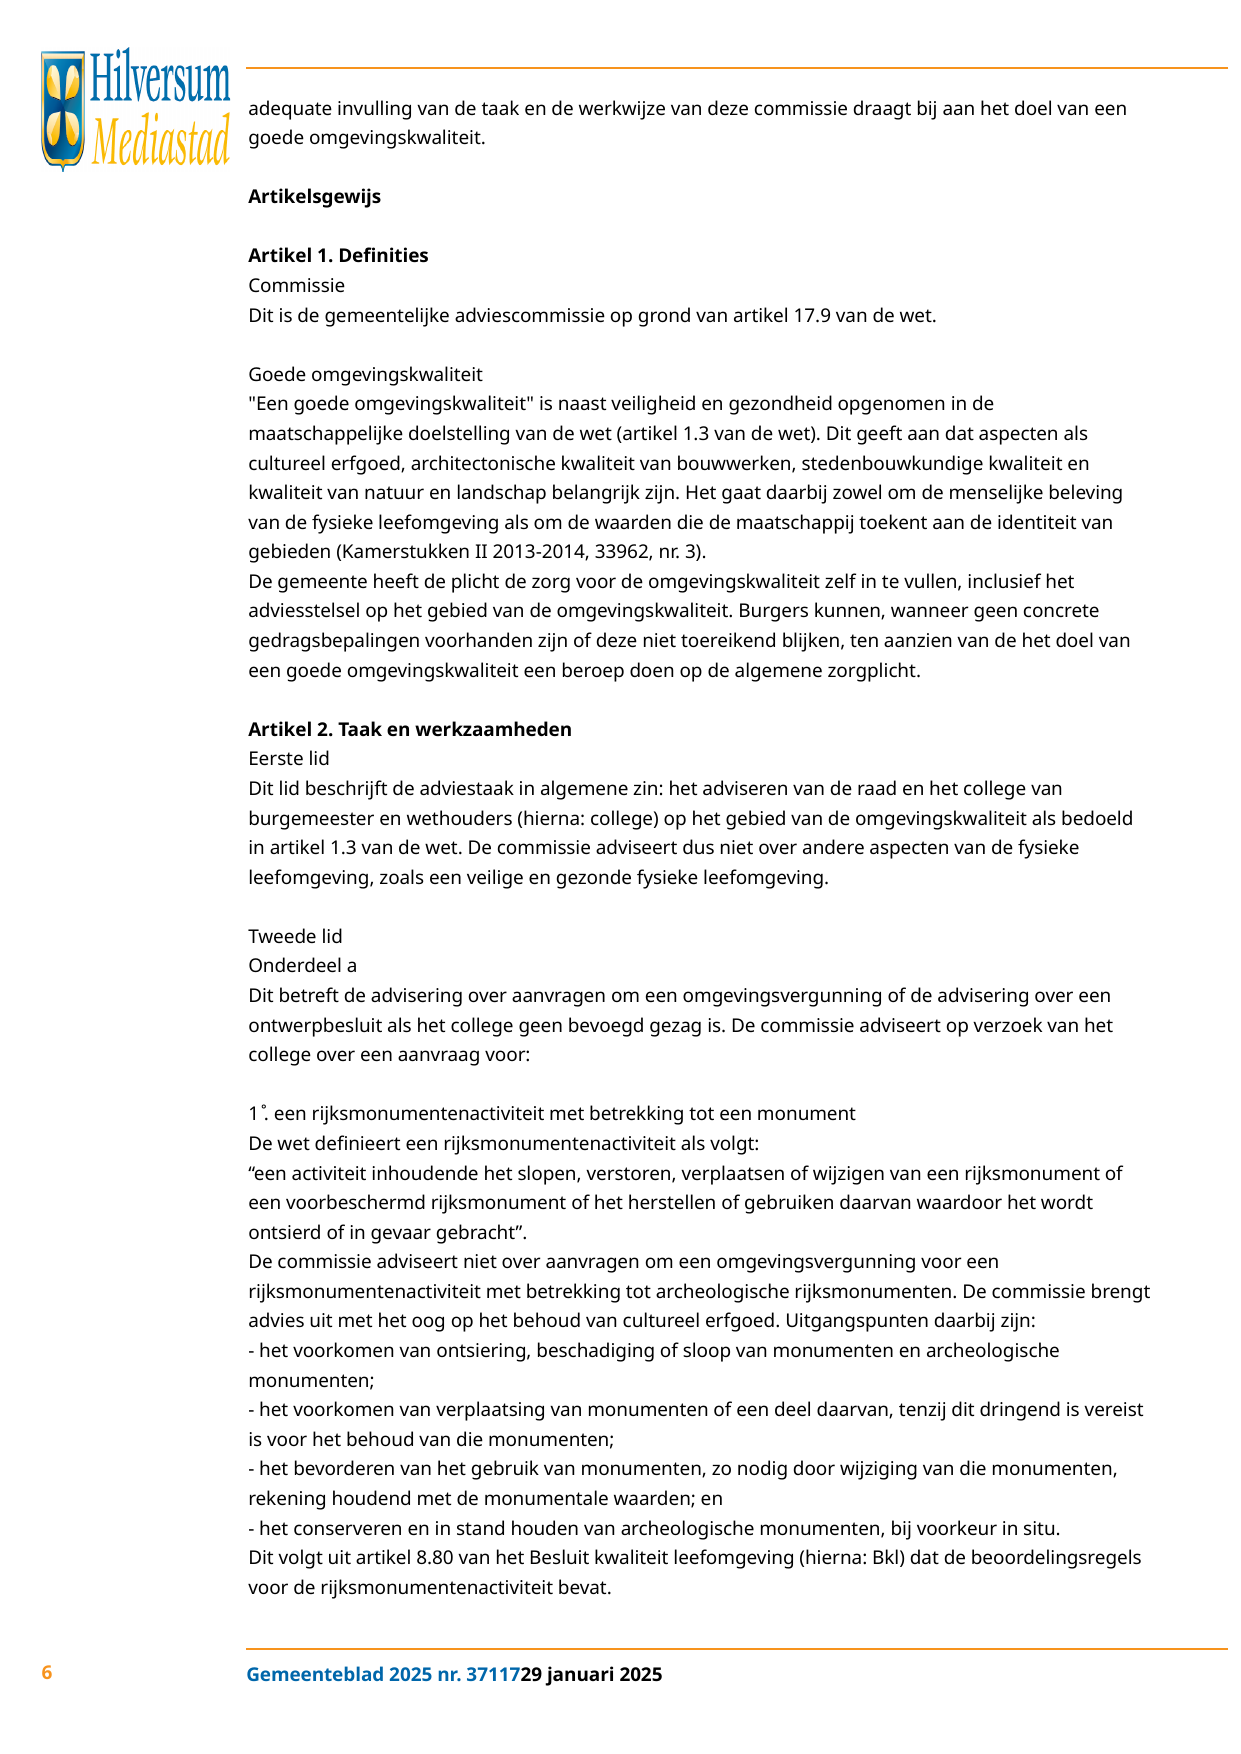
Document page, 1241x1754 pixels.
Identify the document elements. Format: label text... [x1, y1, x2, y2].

text Artikel 1. Definities [248, 243, 1152, 268]
text Dit volgt uit artikel 8.80 van het Besluit kwaliteit leefomgeving (hierna: Bkl) dat de beoordelingsregels voor de rijksmonumentenactiviteit bevat. [248, 1544, 1152, 1600]
text Dit lid beschrijft de adviestaak in algemene zin: het adviseren van de raad en het college van burgemeester en wethouders (hierna: college) op het gebied van de omgevingskwaliteit als bedoeld in artikel 1.3 van de wet. De commissie adviseert dus niet over andere aspecten van de fysieke leefomgeving, zoals een veilige en gezonde fysieke leefomgeving. [248, 775, 1152, 890]
text Goede omgevingskwaliteit [248, 361, 1152, 387]
text - het conserveren en in stand houden van archeologische monumenten, bij voorkeur in situ. [248, 1515, 1152, 1541]
text Dit is de gemeentelijke adviescommissie op grond van artikel 17.9 van de wet. [248, 302, 1152, 328]
text “een activiteit inhoudende het slopen, verstoren, verplaatsen of wijzigen van een rijksmonument of een voorbeschermd rijksmonument of het herstellen of gebruiken daarvan waardoor het wordt ontsierd of in gevaar gebracht”. [248, 1160, 1152, 1245]
text Commissie [248, 272, 1152, 298]
picture [41, 47, 231, 172]
text - het voorkomen van verplaatsing van monumenten of een deel daarvan, tenzij dit dringend is vereist is voor het behoud van die monumenten; [248, 1396, 1152, 1452]
text - het voorkomen van ontsiering, beschadiging of sloop van monumenten en archeologische monumenten; [248, 1337, 1152, 1393]
text Eerste lid [248, 746, 1152, 771]
text Artikelsgewijs [248, 183, 1152, 209]
text "Een goede omgevingskwaliteit" is naast veiligheid en gezondheid opgenomen in de maatschappelijke doelstelling van de wet (artikel 1.3 van de wet). Dit geeft aan dat aspecten als cultureel erfgoed, architectonische kwaliteit van bouwwerken, stedenbouwkundige kwaliteit en kwaliteit van natuur en landschap belangrijk zijn. Het gaat daarbij zowel om de menselijke beleving van de fysieke leefomgeving als om de waarden die de maatschappij toekent aan de identiteit van gebieden (Kamerstukken II 2013-2014, 33962, nr. 3). [248, 391, 1152, 564]
text Onderdeel a [248, 953, 1152, 978]
text Artikel 2. Taak en werkzaamheden [248, 716, 1152, 742]
text De commissie adviseert niet over aanvragen om een omgevingsvergunning voor een rijksmonumentenactiviteit met betrekking tot archeologische rijksmonumenten. De commissie brengt advies uit met het oog op het behoud van cultureel erfgoed. Uitgangspunten daarbij zijn: [248, 1248, 1152, 1333]
text adequate invulling van de taak en de werkwijze van deze commissie draagt bij aan het doel van een goede omgevingskwaliteit. [248, 95, 1152, 150]
text De wet definieert een rijksmonumentenactiviteit als volgt: [248, 1130, 1152, 1156]
text - het bevorderen van het gebruik van monumenten, zo nodig door wijziging van die monumenten, rekening houdend met de monumentale waarden; en [248, 1456, 1152, 1511]
text Dit betreft de advisering over aanvragen om een omgevingsvergunning of de advisering over een ontwerpbesluit als het college geen bevoegd gezag is. De commissie adviseert op verzoek van het college over een aanvraag voor: [248, 982, 1152, 1067]
text 1 ̊. een rijksmonumentenactiviteit met betrekking tot een monument [248, 1101, 1152, 1126]
text De gemeente heeft de plicht de zorg voor de omgevingskwaliteit zelf in te vullen, inclusief het adviesstelsel op het gebied van de omgevingskwaliteit. Burgers kunnen, wanneer geen concrete gedragsbepalingen voorhanden zijn of deze niet toereikend blijken, ten aanzien van de het doel van een goede omgevingskwaliteit een beroep doen op de algemene zorgplicht. [248, 568, 1152, 683]
text Tweede lid [248, 923, 1152, 949]
